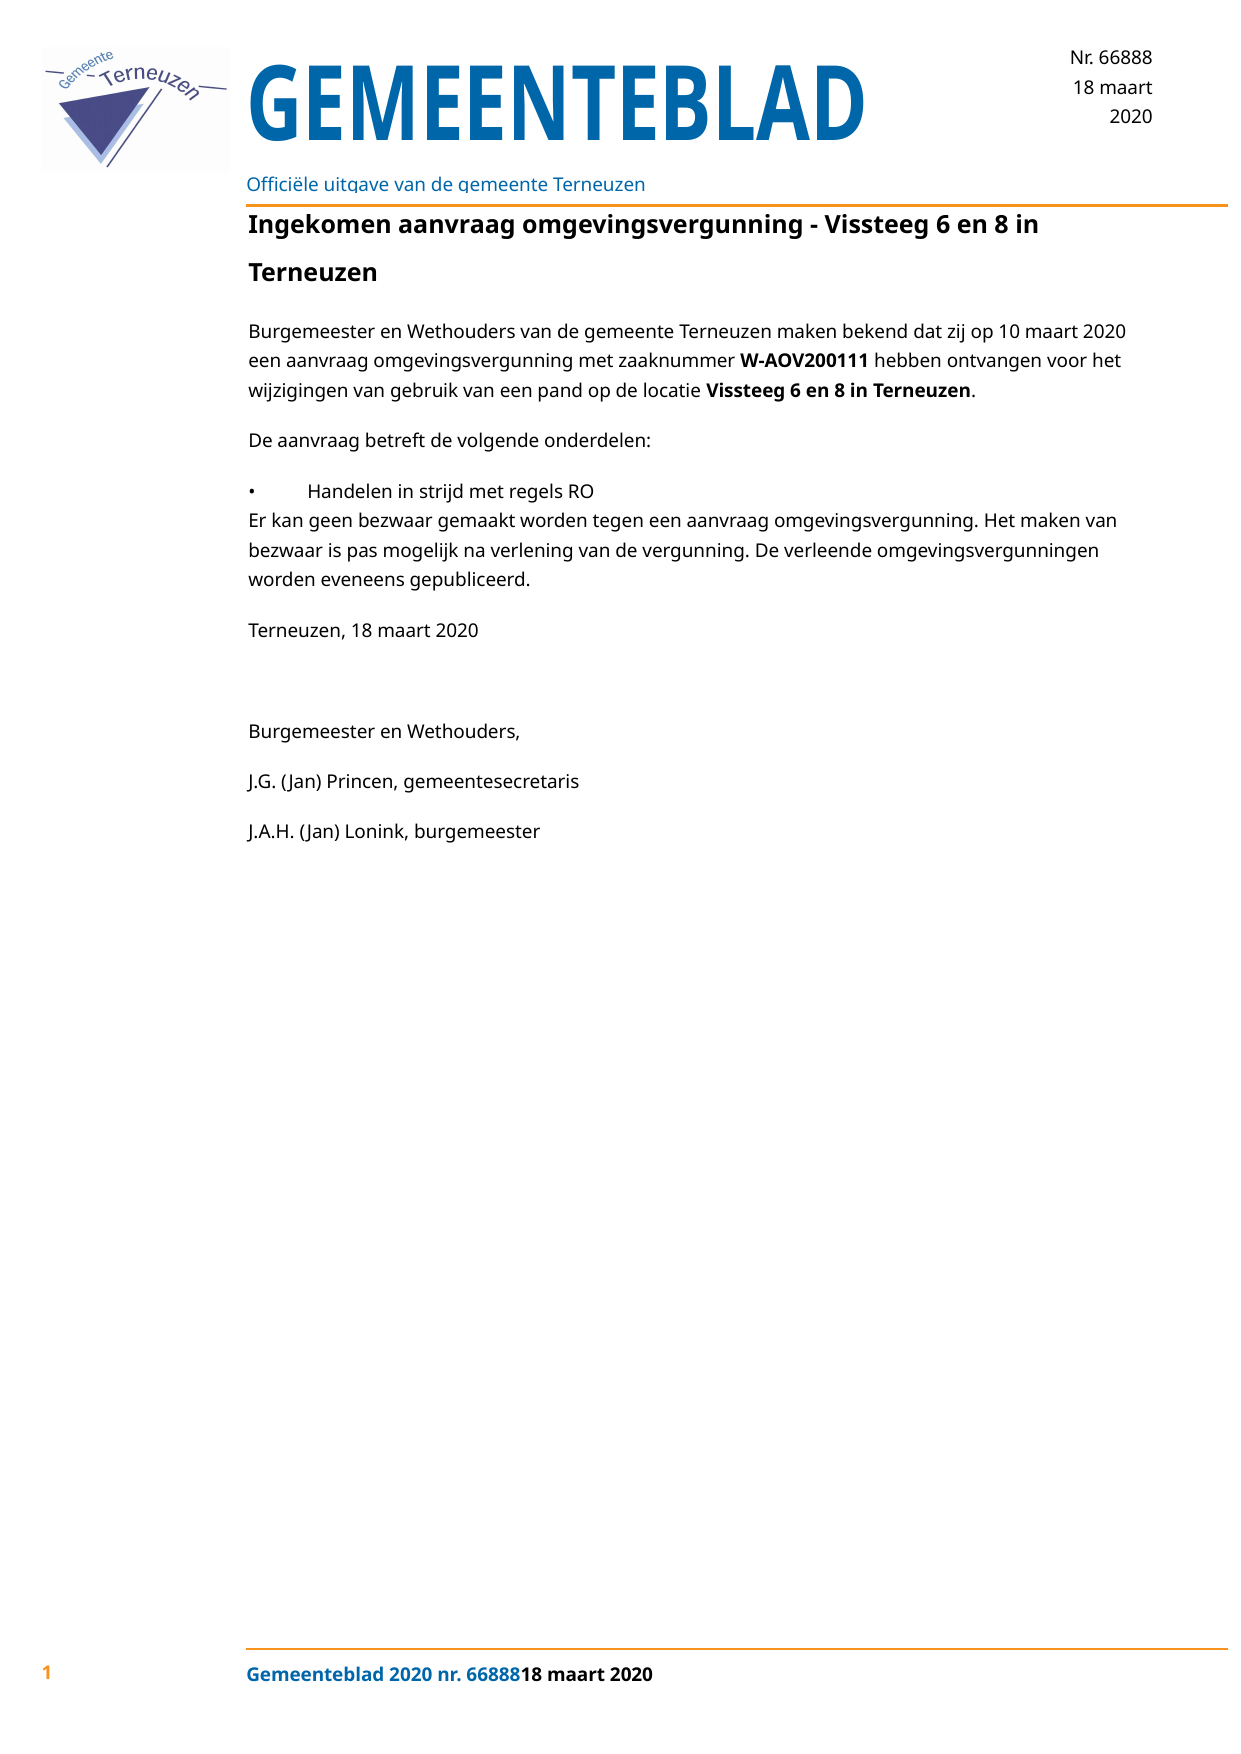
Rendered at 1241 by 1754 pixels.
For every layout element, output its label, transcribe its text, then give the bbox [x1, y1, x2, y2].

text De aanvraag betreft de volgende onderdelen: [248, 427, 1152, 453]
list Handelen in strijd met regels RO [248, 478, 1152, 504]
text Ingekomen aanvraag omgevingsvergunning - Vissteeg 6 en 8 in Terneuzen [248, 207, 1152, 288]
text J.A.H. (Jan) Lonink, burgemeester [248, 819, 1152, 844]
text Terneuzen, 18 maart 2020 [248, 617, 1152, 643]
text J.G. (Jan) Princen, gemeentesecretaris [248, 768, 1152, 794]
picture [41, 47, 231, 172]
text Burgemeester en Wethouders, [248, 718, 1152, 744]
text Er kan geen bezwaar gemaakt worden tegen een aanvraag omgevingsvergunning. Het maken van bezwaar is pas mogelijk na verlening van de vergunning. De verleende omgevingsvergunningen worden eveneens gepubliceerd. [248, 507, 1152, 592]
text Burgemeester en Wethouders van de gemeente Terneuzen maken bekend dat zij op 10 maart 2020 een aanvraag omgevingsvergunning met zaaknummer W-AOV200111 hebben ontvangen voor het wijzigingen van gebruik van een pand op de locatie Vissteeg 6 en 8 in Terneuzen. [248, 318, 1152, 403]
